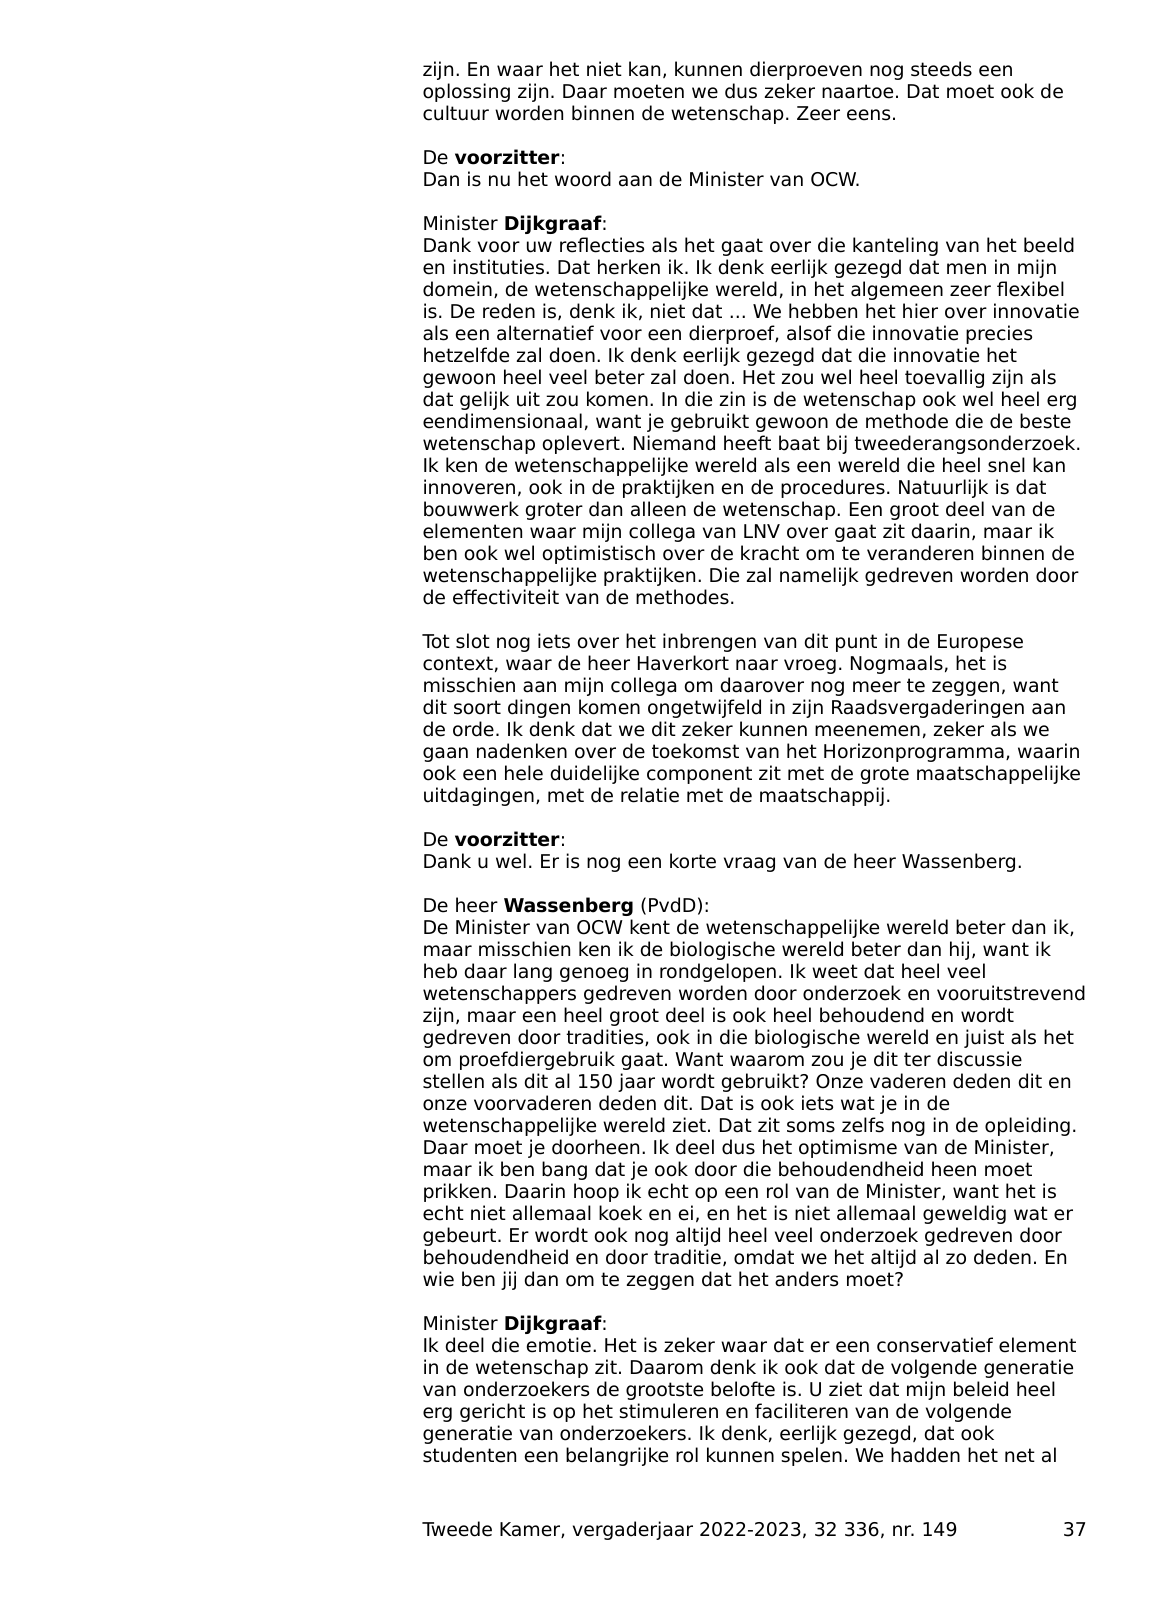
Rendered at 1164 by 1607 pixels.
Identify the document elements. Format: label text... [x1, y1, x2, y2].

text Minister Dijkgraaf: [422, 213, 1087, 235]
text Dank voor uw reflecties als het gaat over die kanteling van het beeld en instituties. Dat herken ik. Ik denk eerlijk gezegd dat men in mijn domein, de wetenschappelijke wereld, in het algemeen zeer flexibel is. De reden is, denk ik, niet dat ... We hebben het hier over innovatie als een alternatief voor een dierproef, alsof die innovatie precies hetzelfde zal doen. Ik denk eerlijk gezegd dat die innovatie het gewoon heel veel beter zal doen. Het zou wel heel toevallig zijn als dat gelijk uit zou komen. In die zin is de wetenschap ook wel heel erg eendimensionaal, want je gebruikt gewoon de methode die de beste wetenschap oplevert. Niemand heeft baat bij tweederangsonderzoek. Ik ken de wetenschappelijke wereld als een wereld die heel snel kan innoveren, ook in de praktijken en de procedures. Natuurlijk is dat bouwwerk groter dan alleen de wetenschap. Een groot deel van de elementen waar mijn collega van LNV over gaat zit daarin, maar ik ben ook wel optimistisch over de kracht om te veranderen binnen de wetenschappelijke praktijken. Die zal namelijk gedreven worden door de effectiviteit van de methodes. [422, 235, 1087, 609]
text Minister Dijkgraaf: [422, 1313, 1087, 1335]
text Dank u wel. Er is nog een korte vraag van de heer Wassenberg. [422, 851, 1087, 873]
text De voorzitter: [422, 147, 1087, 169]
text De voorzitter: [422, 829, 1087, 851]
text De Minister van OCW kent de wetenschappelijke wereld beter dan ik, maar misschien ken ik de biologische wereld beter dan hij, want ik heb daar lang genoeg in rondgelopen. Ik weet dat heel veel wetenschappers gedreven worden door onderzoek en vooruitstrevend zijn, maar een heel groot deel is ook heel behoudend en wordt gedreven door tradities, ook in die biologische wereld en juist als het om proefdiergebruik gaat. Want waarom zou je dit ter discussie stellen als dit al 150 jaar wordt gebruikt? Onze vaderen deden dit en onze voorvaderen deden dit. Dat is ook iets wat je in de wetenschappelijke wereld ziet. Dat zit soms zelfs nog in de opleiding. Daar moet je doorheen. Ik deel dus het optimisme van de Minister, maar ik ben bang dat je ook door die behoudendheid heen moet prikken. Daarin hoop ik echt op een rol van de Minister, want het is echt niet allemaal koek en ei, en het is niet allemaal geweldig wat er gebeurt. Er wordt ook nog altijd heel veel onderzoek gedreven door behoudendheid en door traditie, omdat we het altijd al zo deden. En wie ben jij dan om te zeggen dat het anders moet? [422, 917, 1087, 1291]
text Tot slot nog iets over het inbrengen van dit punt in de Europese context, waar de heer Haverkort naar vroeg. Nogmaals, het is misschien aan mijn collega om daarover nog meer te zeggen, want dit soort dingen komen ongetwijfeld in zijn Raadsvergaderingen aan de orde. Ik denk dat we dit zeker kunnen meenemen, zeker als we gaan nadenken over de toekomst van het Horizonprogramma, waarin ook een hele duidelijke component zit met de grote maatschappelijke uitdagingen, met de relatie met de maatschappij. [422, 631, 1087, 807]
text Ik deel die emotie. Het is zeker waar dat er een conservatief element in de wetenschap zit. Daarom denk ik ook dat de volgende generatie van onderzoekers de grootste belofte is. U ziet dat mijn beleid heel erg gericht is op het stimuleren en faciliteren van de volgende generatie van onderzoekers. Ik denk, eerlijk gezegd, dat ook studenten een belangrijke rol kunnen spelen. We hadden het net al [422, 1335, 1087, 1467]
text Dan is nu het woord aan de Minister van OCW. [422, 169, 1087, 191]
text zijn. En waar het niet kan, kunnen dierproeven nog steeds een oplossing zijn. Daar moeten we dus zeker naartoe. Dat moet ook de cultuur worden binnen de wetenschap. Zeer eens. [422, 59, 1087, 125]
text De heer Wassenberg (PvdD): [422, 895, 1087, 917]
